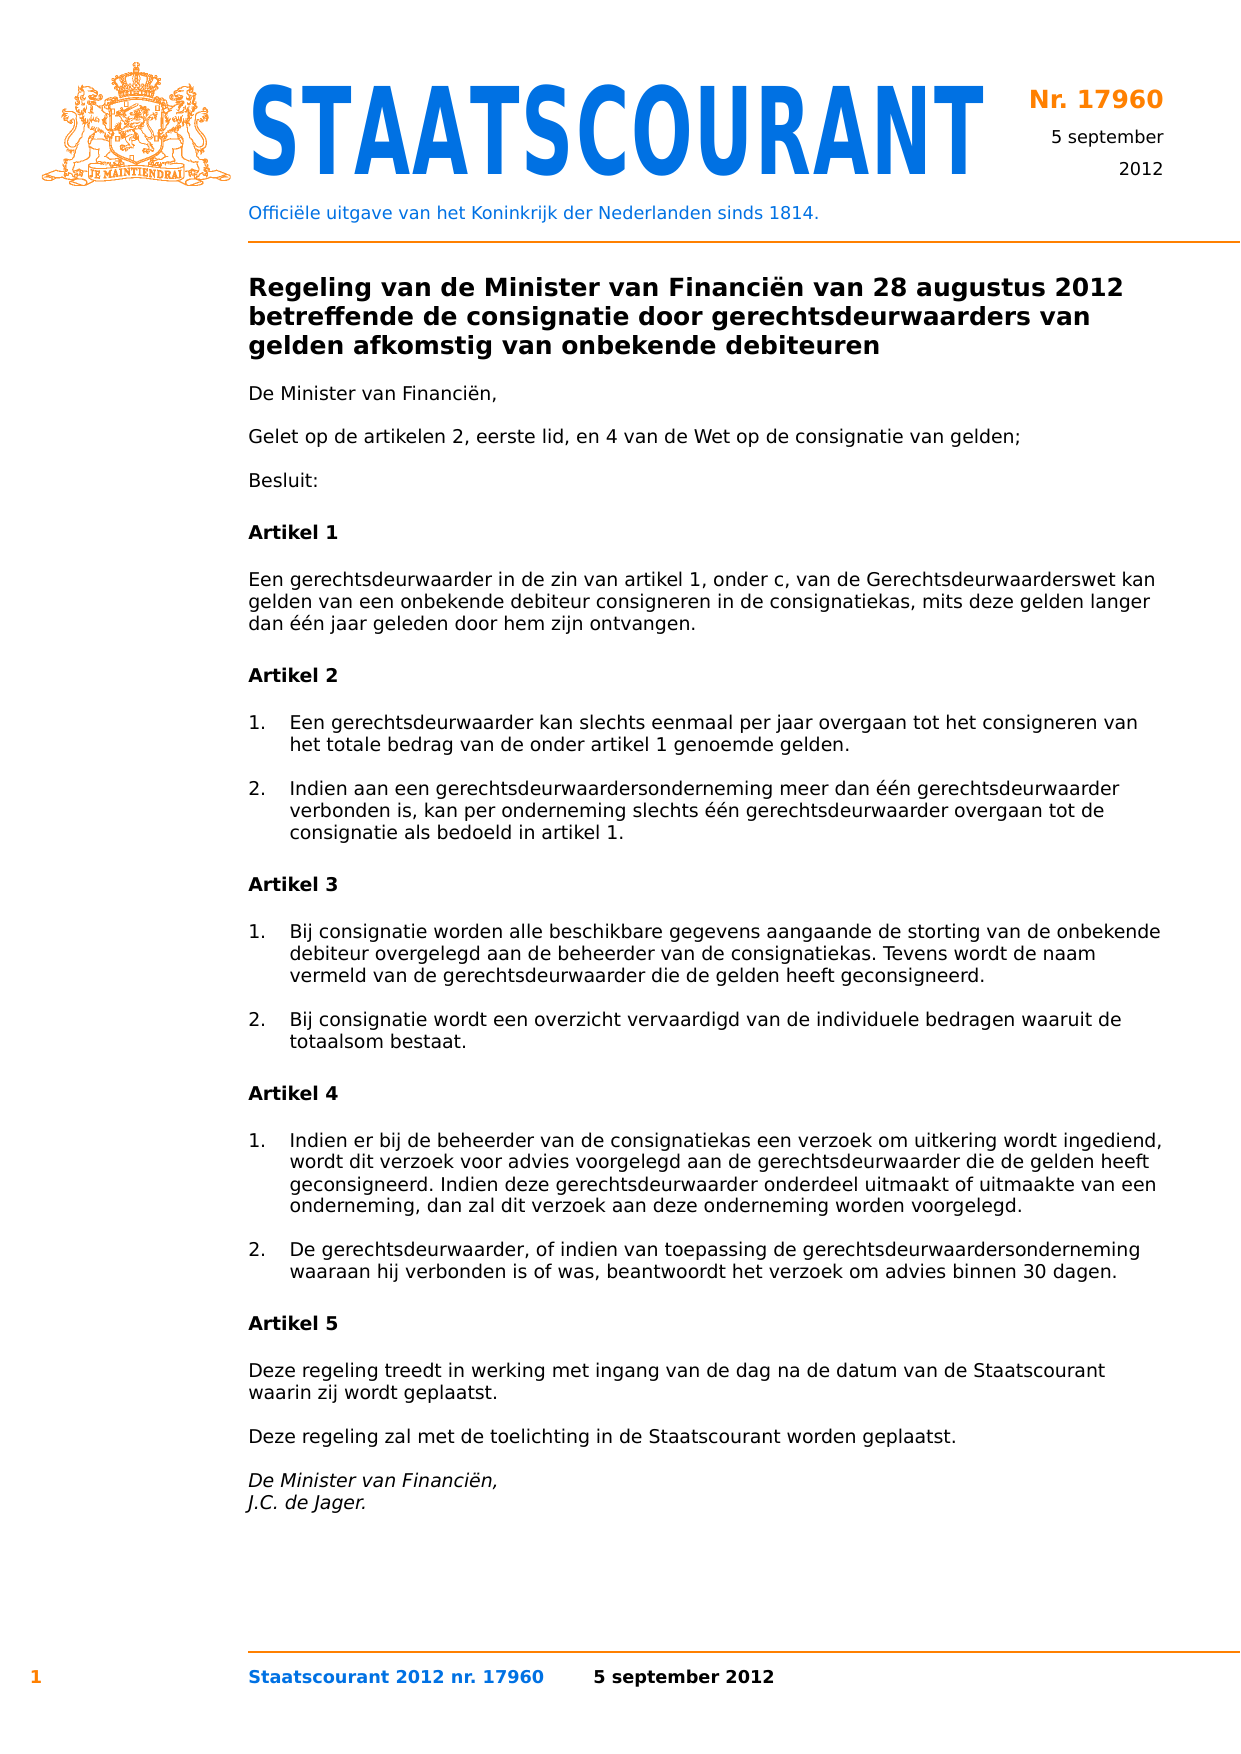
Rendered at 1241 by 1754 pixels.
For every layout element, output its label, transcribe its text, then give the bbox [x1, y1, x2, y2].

table_header Nr. 17960 [998, 62, 1240, 121]
text 2. Indien aan een gerechtsdeurwaardersonderneming meer dan één gerechtsdeurwaarder verbonden is, kan per onderneming slechts één gerechtsdeurwaarder overgaan tot de consignatie als bedoeld in artikel 1. [248, 778, 1163, 844]
text 2. De gerechtsdeurwaarder, of indien van toepassing de gerechtsdeurwaardersonderneming waaraan hij verbonden is of was, beantwoordt het verzoek om advies binnen 30 dagen. [248, 1239, 1163, 1283]
text 1. Een gerechtsdeurwaarder kan slechts eenmaal per jaar overgaan tot het consigneren van het totale bedrag van de onder artikel 1 genoemde gelden. [248, 712, 1163, 756]
subtitle Artikel 4 [248, 1082, 1163, 1104]
text Besluit: [248, 470, 1163, 492]
text 2. Bij consignatie wordt een overzicht vervaardigd van de individuele bedragen waaruit de totaalsom bestaat. [248, 1008, 1163, 1052]
picture [41, 62, 231, 186]
text Deze regeling treedt in werking met ingang van de dag na de datum van de Staatscourant waarin zij wordt geplaatst. [248, 1360, 1163, 1404]
table_cell 5 september [998, 121, 1240, 153]
text Gelet op de artikelen 2, eerste lid, en 4 van de Wet op de consignatie van gelden; [248, 426, 1163, 448]
table_cell Officiële uitgave van het Koninkrijk der Nederlanden sinds 1814. [248, 203, 1240, 241]
text De Minister van Financiën, J.C. de Jager. [248, 1470, 1163, 1514]
subtitle Regeling van de Minister van Financiën van 28 augustus 2012 betreffende de consignatie door gerechtsdeurwaarders van gelden afkomstig van onbekende debiteuren [248, 273, 1163, 361]
text Deze regeling zal met de toelichting in de Staatscourant worden geplaatst. [248, 1426, 1163, 1448]
text 1. Indien er bij de beheerder van de consignatiekas een verzoek om uitkering wordt ingediend, wordt dit verzoek voor advies voorgelegd aan de gerechtsdeurwaarder die de gelden heeft geconsigneerd. Indien deze gerechtsdeurwaarder onderdeel uitmaakt of uitmaakte van een onderneming, dan zal dit verzoek aan deze onderneming worden voorgelegd. [248, 1129, 1163, 1217]
table_header [25, 62, 248, 241]
text Een gerechtsdeurwaarder in de zin van artikel 1, onder c, van de Gerechtsdeurwaarderswet kan gelden van een onbekende debiteur consigneren in de consignatiekas, mits deze gelden langer dan één jaar geleden door hem zijn ontvangen. [248, 569, 1163, 635]
subtitle Artikel 3 [248, 874, 1163, 896]
subtitle Artikel 1 [248, 522, 1163, 544]
subtitle Artikel 2 [248, 665, 1163, 687]
table_cell 2012 [998, 153, 1240, 203]
text 1. Bij consignatie worden alle beschikbare gegevens aangaande de storting van de onbekende debiteur overgelegd aan de beheerder van de consignatiekas. Tevens wordt de naam vermeld van de gerechtsdeurwaarder die de gelden heeft geconsigneerd. [248, 921, 1163, 987]
subtitle Artikel 5 [248, 1313, 1163, 1335]
table_header STAATSCOURANT [248, 62, 998, 203]
text De Minister van Financiën, [248, 382, 1163, 404]
